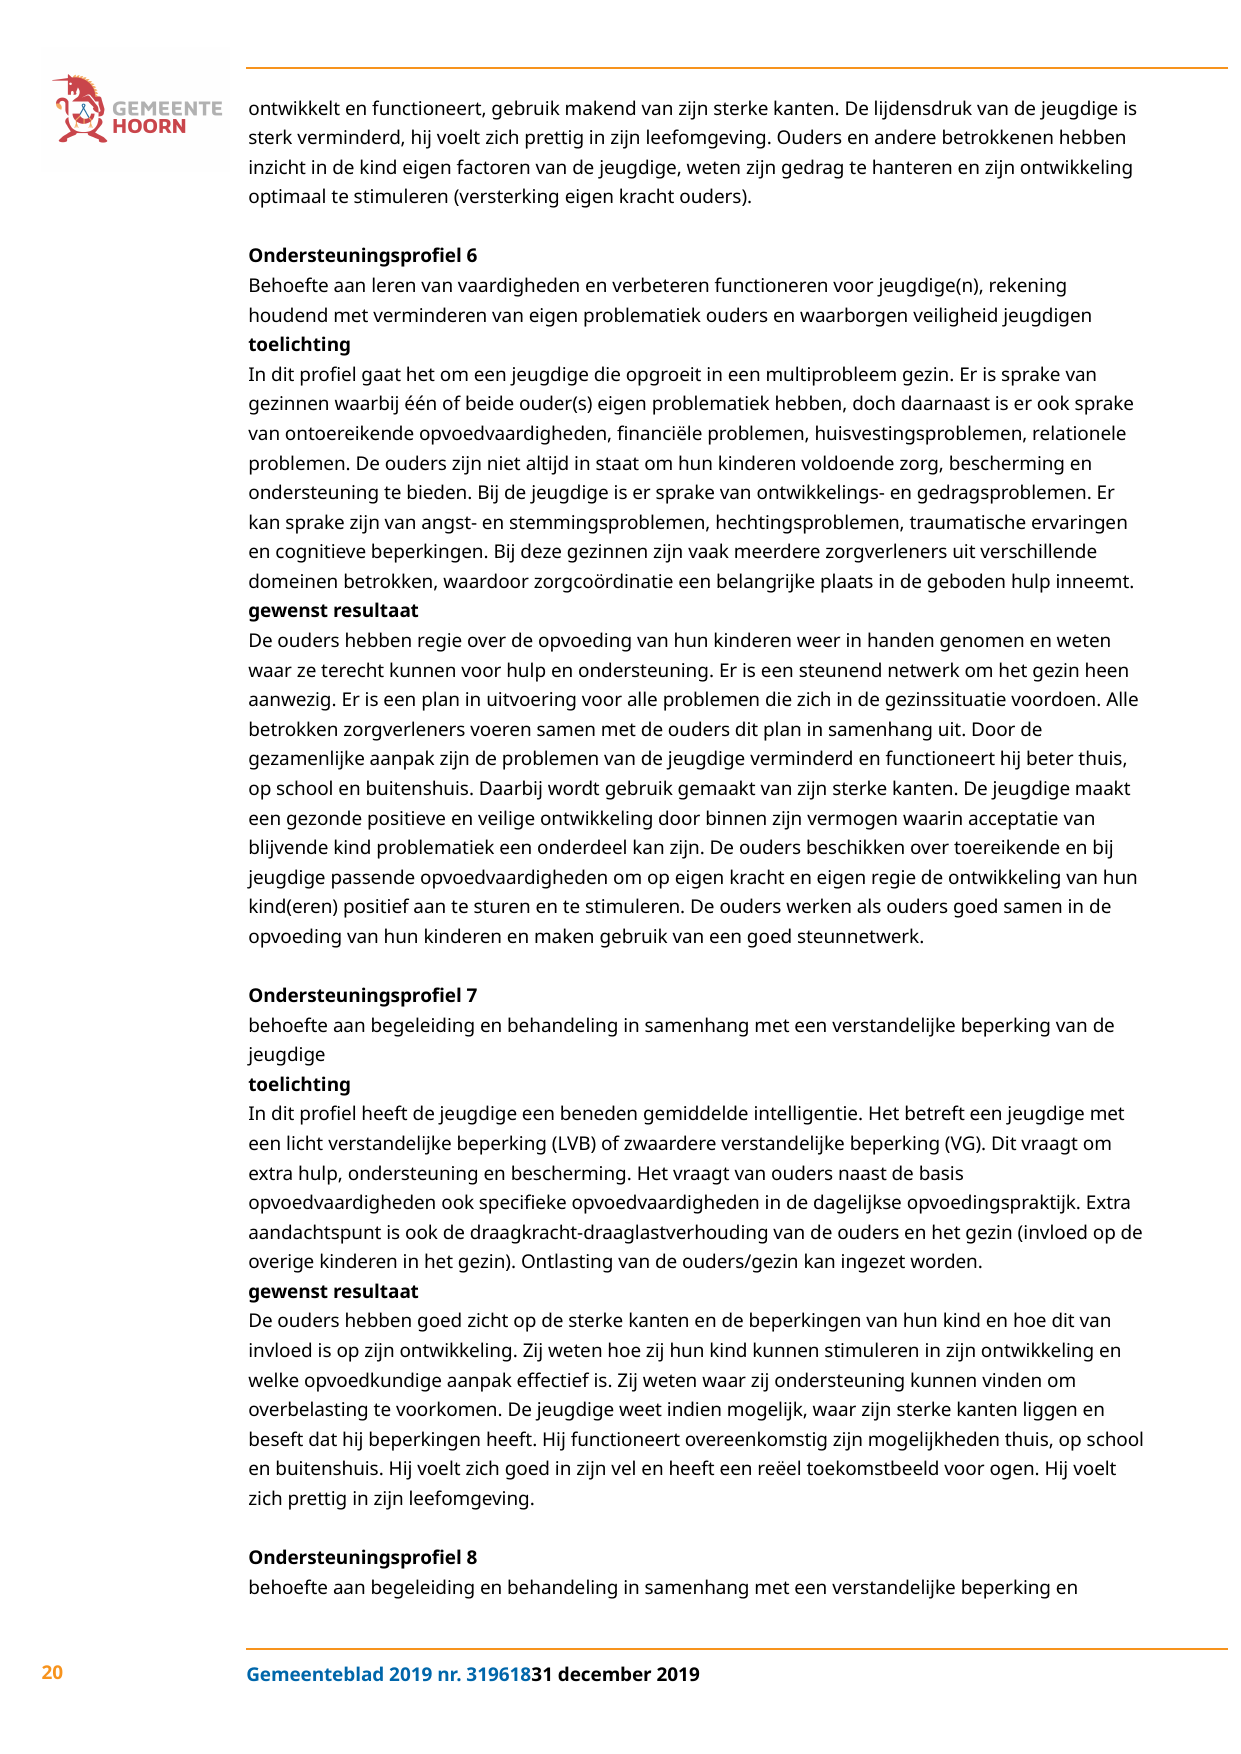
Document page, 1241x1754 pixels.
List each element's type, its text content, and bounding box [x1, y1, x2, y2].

text gewenst resultaat [248, 1278, 1152, 1304]
text gewenst resultaat [248, 598, 1152, 623]
text toelichting [248, 1071, 1152, 1097]
text toelichting [248, 331, 1152, 357]
text Ondersteuningsprofiel 8 [248, 1544, 1152, 1570]
text De ouders hebben regie over de opvoeding van hun kinderen weer in handen genomen en weten waar ze terecht kunnen voor hulp en ondersteuning. Er is een steunend netwerk om het gezin heen aanwezig. Er is een plan in uitvoering voor alle problemen die zich in de gezinssituatie voordoen. Alle betrokken zorgverleners voeren samen met de ouders dit plan in samenhang uit. Door de gezamenlijke aanpak zijn de problemen van de jeugdige verminderd en functioneert hij beter thuis, op school en buitenshuis. Daarbij wordt gebruik gemaakt van zijn sterke kanten. De jeugdige maakt een gezonde positieve en veilige ontwikkeling door binnen zijn vermogen waarin acceptatie van blijvende kind problematiek een onderdeel kan zijn. De ouders beschikken over toereikende en bij jeugdige passende opvoedvaardigheden om op eigen kracht en eigen regie de ontwikkeling van hun kind(eren) positief aan te sturen en te stimuleren. De ouders werken als ouders goed samen in de opvoeding van hun kinderen en maken gebruik van een goed steunnetwerk. [248, 627, 1152, 949]
text De ouders hebben goed zicht op de sterke kanten en de beperkingen van hun kind en hoe dit van invloed is op zijn ontwikkeling. Zij weten hoe zij hun kind kunnen stimuleren in zijn ontwikkeling en welke opvoedkundige aanpak effectief is. Zij weten waar zij ondersteuning kunnen vinden om overbelasting te voorkomen. De jeugdige weet indien mogelijk, waar zijn sterke kanten liggen en beseft dat hij beperkingen heeft. Hij functioneert overeenkomstig zijn mogelijkheden thuis, op school en buitenshuis. Hij voelt zich goed in zijn vel en heeft een reëel toekomstbeeld voor ogen. Hij voelt zich prettig in zijn leefomgeving. [248, 1308, 1152, 1511]
text behoefte aan begeleiding en behandeling in samenhang met een verstandelijke beperking van de jeugdige [248, 1012, 1152, 1067]
text Ondersteuningsprofiel 7 [248, 982, 1152, 1008]
text behoefte aan begeleiding en behandeling in samenhang met een verstandelijke beperking en [248, 1574, 1152, 1600]
text Behoefte aan leren van vaardigheden en verbeteren functioneren voor jeugdige(n), rekening houdend met verminderen van eigen problematiek ouders en waarborgen veiligheid jeugdigen [248, 272, 1152, 328]
text ontwikkelt en functioneert, gebruik makend van zijn sterke kanten. De lijdensdruk van de jeugdige is sterk verminderd, hij voelt zich prettig in zijn leefomgeving. Ouders en andere betrokkenen hebben inzicht in de kind eigen factoren van de jeugdige, weten zijn gedrag te hanteren en zijn ontwikkeling optimaal te stimuleren (versterking eigen kracht ouders). [248, 95, 1152, 209]
text Ondersteuningsprofiel 6 [248, 243, 1152, 268]
text In dit profiel gaat het om een jeugdige die opgroeit in een multiprobleem gezin. Er is sprake van gezinnen waarbij één of beide ouder(s) eigen problematiek hebben, doch daarnaast is er ook sprake van ontoereikende opvoedvaardigheden, financiële problemen, huisvestingsproblemen, relationele problemen. De ouders zijn niet altijd in staat om hun kinderen voldoende zorg, bescherming en ondersteuning te bieden. Bij de jeugdige is er sprake van ontwikkelings- en gedragsproblemen. Er kan sprake zijn van angst- en stemmingsproblemen, hechtingsproblemen, traumatische ervaringen en cognitieve beperkingen. Bij deze gezinnen zijn vaak meerdere zorgverleners uit verschillende domeinen betrokken, waardoor zorgcoördinatie een belangrijke plaats in de geboden hulp inneemt. [248, 361, 1152, 594]
text In dit profiel heeft de jeugdige een beneden gemiddelde intelligentie. Het betreft een jeugdige met een licht verstandelijke beperking (LVB) of zwaardere verstandelijke beperking (VG). Dit vraagt om extra hulp, ondersteuning en bescherming. Het vraagt van ouders naast de basis opvoedvaardigheden ook specifieke opvoedvaardigheden in de dagelijkse opvoedingspraktijk. Extra aandachtspunt is ook de draagkracht-draaglastverhouding van de ouders en het gezin (invloed op de overige kinderen in het gezin). Ontlasting van de ouders/gezin kan ingezet worden. [248, 1101, 1152, 1274]
picture [41, 47, 231, 172]
